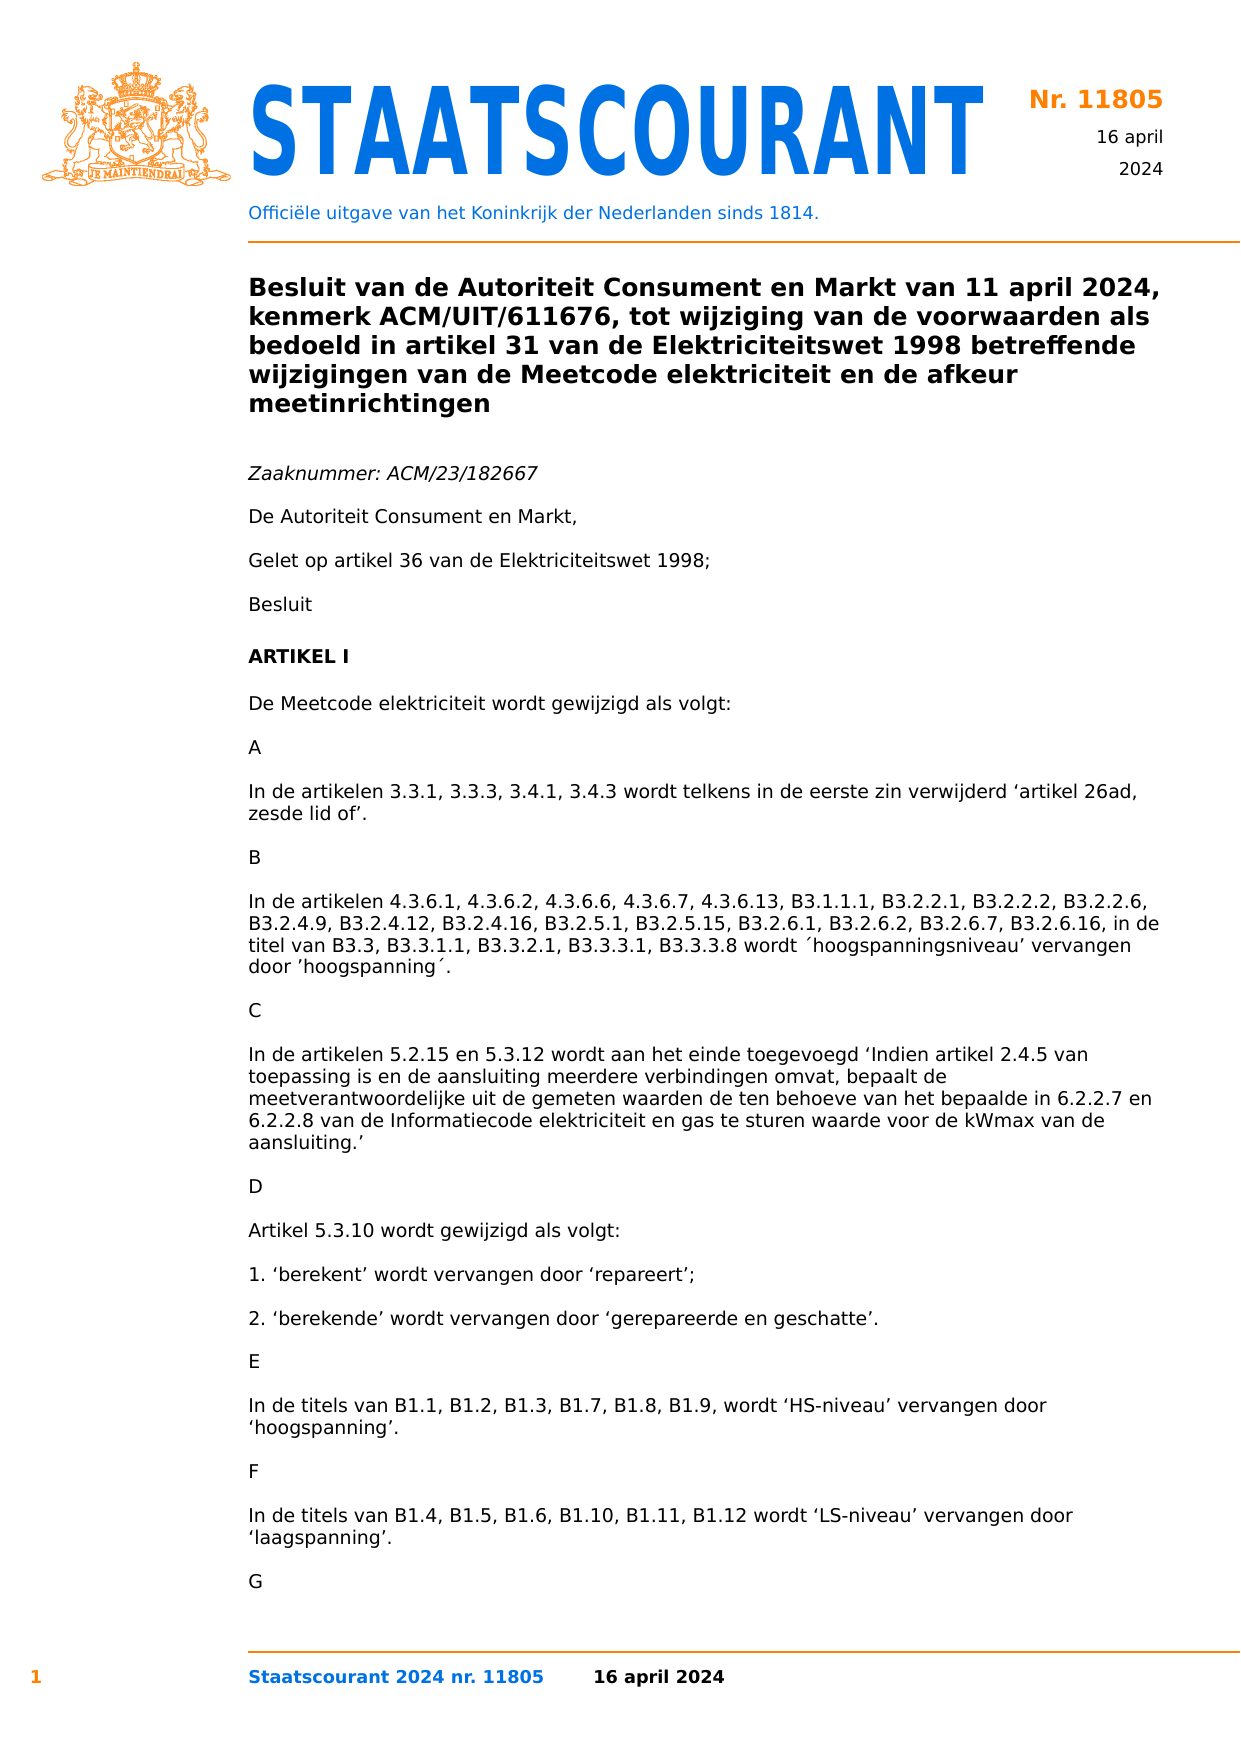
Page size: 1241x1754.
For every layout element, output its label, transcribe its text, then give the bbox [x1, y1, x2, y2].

text D [248, 1176, 1163, 1198]
table_cell 2024 [998, 153, 1240, 203]
text In de titels van B1.1, B1.2, B1.3, B1.7, B1.8, B1.9, wordt ‘HS-niveau’ vervangen door ‘hoogspanning’. [248, 1395, 1163, 1439]
text Artikel 5.3.10 wordt gewijzigd als volgt: [248, 1220, 1163, 1242]
text G [248, 1571, 1163, 1593]
text F [248, 1461, 1163, 1483]
text A [248, 737, 1163, 759]
text In de artikelen 5.2.15 en 5.3.12 wordt aan het einde toegevoegd ‘Indien artikel 2.4.5 van toepassing is en de aansluiting meerdere verbindingen omvat, bepaalt de meetverantwoordelijke uit de gemeten waarden de ten behoeve van het bepaalde in 6.2.2.7 en 6.2.2.8 van de Informatiecode elektriciteit en gas te sturen waarde voor de kWmax van de aansluiting.’ [248, 1044, 1163, 1154]
table_cell 16 april [998, 121, 1240, 153]
text 2. ‘berekende’ wordt vervangen door ‘gerepareerde en geschatte’. [248, 1307, 1163, 1329]
text Zaaknummer: ACM/23/182667 [248, 463, 1163, 484]
picture [41, 62, 231, 186]
text B [248, 847, 1163, 869]
text Besluit [248, 594, 1163, 616]
text 1. ‘berekent’ wordt vervangen door ‘repareert’; [248, 1264, 1163, 1286]
subtitle ARTIKEL I [248, 646, 1163, 668]
table_cell Officiële uitgave van het Koninkrijk der Nederlanden sinds 1814. [248, 203, 1240, 241]
text In de titels van B1.4, B1.5, B1.6, B1.10, B1.11, B1.12 wordt ‘LS-niveau’ vervangen door ‘laagspanning’. [248, 1505, 1163, 1549]
text C [248, 1000, 1163, 1022]
text Gelet op artikel 36 van de Elektriciteitswet 1998; [248, 550, 1163, 572]
text In de artikelen 4.3.6.1, 4.3.6.2, 4.3.6.6, 4.3.6.7, 4.3.6.13, B3.1.1.1, B3.2.2.1, B3.2.2.2, B3.2.2.6, B3.2.4.9, B3.2.4.12, B3.2.4.16, B3.2.5.1, B3.2.5.15, B3.2.6.1, B3.2.6.2, B3.2.6.7, B3.2.6.16, in de titel van B3.3, B3.3.1.1, B3.3.2.1, B3.3.3.1, B3.3.3.8 wordt ´hoogspanningsniveau’ vervangen door ’hoogspanning´. [248, 891, 1163, 978]
text In de artikelen 3.3.1, 3.3.3, 3.4.1, 3.4.3 wordt telkens in de eerste zin verwijderd ‘artikel 26ad, zesde lid of’. [248, 781, 1163, 825]
table_header Nr. 11805 [998, 62, 1240, 121]
table_header STAATSCOURANT [248, 62, 998, 203]
text De Meetcode elektriciteit wordt gewijzigd als volgt: [248, 693, 1163, 715]
text De Autoriteit Consument en Markt, [248, 506, 1163, 528]
subtitle Besluit van de Autoriteit Consument en Markt van 11 april 2024, kenmerk ACM/UIT/611676, tot wijziging van de voorwaarden als bedoeld in artikel 31 van de Elektriciteitswet 1998 betreffende wijzigingen van de Meetcode elektriciteit en de afkeur meetinrichtingen [248, 273, 1163, 419]
text E [248, 1351, 1163, 1373]
table_header [25, 62, 248, 241]
